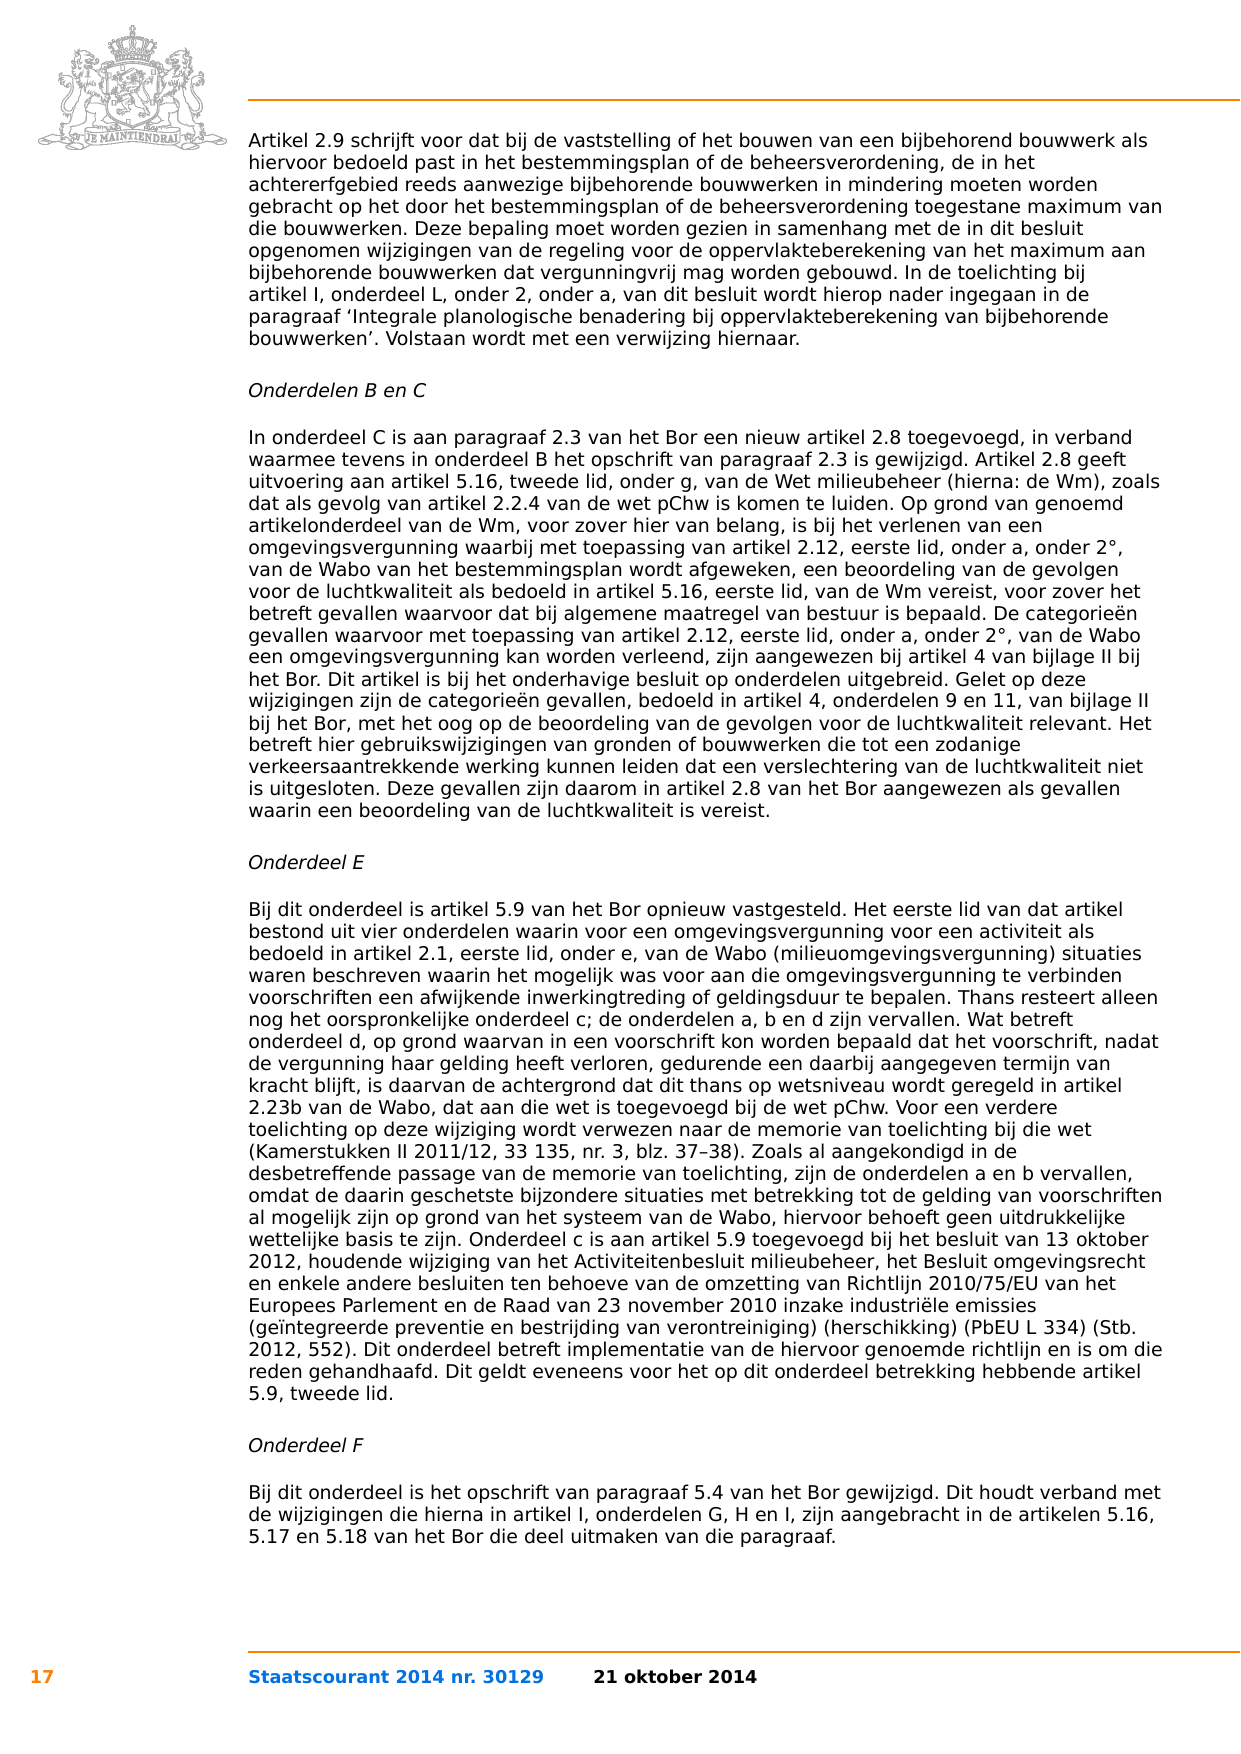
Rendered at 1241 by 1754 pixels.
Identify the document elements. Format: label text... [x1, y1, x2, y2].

text Bij dit onderdeel is het opschrift van paragraaf 5.4 van het Bor gewijzigd. Dit houdt verband met de wijzigingen die hierna in artikel I, onderdelen G, H en I, zijn aangebracht in de artikelen 5.16, 5.17 en 5.18 van het Bor die deel uitmaken van die paragraaf. [248, 1482, 1163, 1548]
subtitle Onderdelen B en C [248, 380, 1163, 402]
text In onderdeel C is aan paragraaf 2.3 van het Bor een nieuw artikel 2.8 toegevoegd, in verband waarmee tevens in onderdeel B het opschrift van paragraaf 2.3 is gewijzigd. Artikel 2.8 geeft uitvoering aan artikel 5.16, tweede lid, onder g, van de Wet milieubeheer (hierna: de Wm), zoals dat als gevolg van artikel 2.2.4 van de wet pChw is komen te luiden. Op grond van genoemd artikelonderdeel van de Wm, voor zover hier van belang, is bij het verlenen van een omgevingsvergunning waarbij met toepassing van artikel 2.12, eerste lid, onder a, onder 2°, van de Wabo van het bestemmingsplan wordt afgeweken, een beoordeling van de gevolgen voor de luchtkwaliteit als bedoeld in artikel 5.16, eerste lid, van de Wm vereist, voor zover het betreft gevallen waarvoor dat bij algemene maatregel van bestuur is bepaald. De categorieën gevallen waarvoor met toepassing van artikel 2.12, eerste lid, onder a, onder 2°, van de Wabo een omgevingsvergunning kan worden verleend, zijn aangewezen bij artikel 4 van bijlage II bij het Bor. Dit artikel is bij het onderhavige besluit op onderdelen uitgebreid. Gelet op deze wijzigingen zijn de categorieën gevallen, bedoeld in artikel 4, onderdelen 9 en 11, van bijlage II bij het Bor, met het oog op de beoordeling van de gevolgen voor de luchtkwaliteit relevant. Het betreft hier gebruikswijzigingen van gronden of bouwwerken die tot een zodanige verkeersaantrekkende werking kunnen leiden dat een verslechtering van de luchtkwaliteit niet is uitgesloten. Deze gevallen zijn daarom in artikel 2.8 van het Bor aangewezen als gevallen waarin een beoordeling van de luchtkwaliteit is vereist. [248, 427, 1163, 822]
picture [38, 25, 227, 150]
text Bij dit onderdeel is artikel 5.9 van het Bor opnieuw vastgesteld. Het eerste lid van dat artikel bestond uit vier onderdelen waarin voor een omgevingsvergunning voor een activiteit als bedoeld in artikel 2.1, eerste lid, onder e, van de Wabo (milieuomgevingsvergunning) situaties waren beschreven waarin het mogelijk was voor aan die omgevingsvergunning te verbinden voorschriften een afwijkende inwerkingtreding of geldingsduur te bepalen. Thans resteert alleen nog het oorspronkelijke onderdeel c; de onderdelen a, b en d zijn vervallen. Wat betreft onderdeel d, op grond waarvan in een voorschrift kon worden bepaald dat het voorschrift, nadat de vergunning haar gelding heeft verloren, gedurende een daarbij aangegeven termijn van kracht blijft, is daarvan de achtergrond dat dit thans op wetsniveau wordt geregeld in artikel 2.23b van de Wabo, dat aan die wet is toegevoegd bij de wet pChw. Voor een verdere toelichting op deze wijziging wordt verwezen naar de memorie van toelichting bij die wet (Kamerstukken II 2011/12, 33 135, nr. 3, blz. 37–38). Zoals al aangekondigd in de desbetreffende passage van de memorie van toelichting, zijn de onderdelen a en b vervallen, omdat de daarin geschetste bijzondere situaties met betrekking tot de gelding van voorschriften al mogelijk zijn op grond van het systeem van de Wabo, hiervoor behoeft geen uitdrukkelijke wettelijke basis te zijn. Onderdeel c is aan artikel 5.9 toegevoegd bij het besluit van 13 oktober 2012, houdende wijziging van het Activiteitenbesluit milieubeheer, het Besluit omgevingsrecht en enkele andere besluiten ten behoeve van de omzetting van Richtlijn 2010/75/EU van het Europees Parlement en de Raad van 23 november 2010 inzake industriële emissies (geïntegreerde preventie en bestrijding van verontreiniging) (herschikking) (PbEU L 334) (Stb. 2012, 552). Dit onderdeel betreft implementatie van de hiervoor genoemde richtlijn en is om die reden gehandhaafd. Dit geldt eveneens voor het op dit onderdeel betrekking hebbende artikel 5.9, tweede lid. [248, 899, 1163, 1405]
subtitle Onderdeel E [248, 852, 1163, 874]
subtitle Onderdeel F [248, 1435, 1163, 1457]
text Artikel 2.9 schrijft voor dat bij de vaststelling of het bouwen van een bijbehorend bouwwerk als hiervoor bedoeld past in het bestemmingsplan of de beheersverordening, de in het achtererfgebied reeds aanwezige bijbehorende bouwwerken in mindering moeten worden gebracht op het door het bestemmingsplan of de beheersverordening toegestane maximum van die bouwwerken. Deze bepaling moet worden gezien in samenhang met de in dit besluit opgenomen wijzigingen van de regeling voor de oppervlakteberekening van het maximum aan bijbehorende bouwwerken dat vergunningvrij mag worden gebouwd. In de toelichting bij artikel I, onderdeel L, onder 2, onder a, van dit besluit wordt hierop nader ingegaan in de paragraaf ‘Integrale planologische benadering bij oppervlakteberekening van bijbehorende bouwwerken’. Volstaan wordt met een verwijzing hiernaar. [248, 130, 1163, 350]
